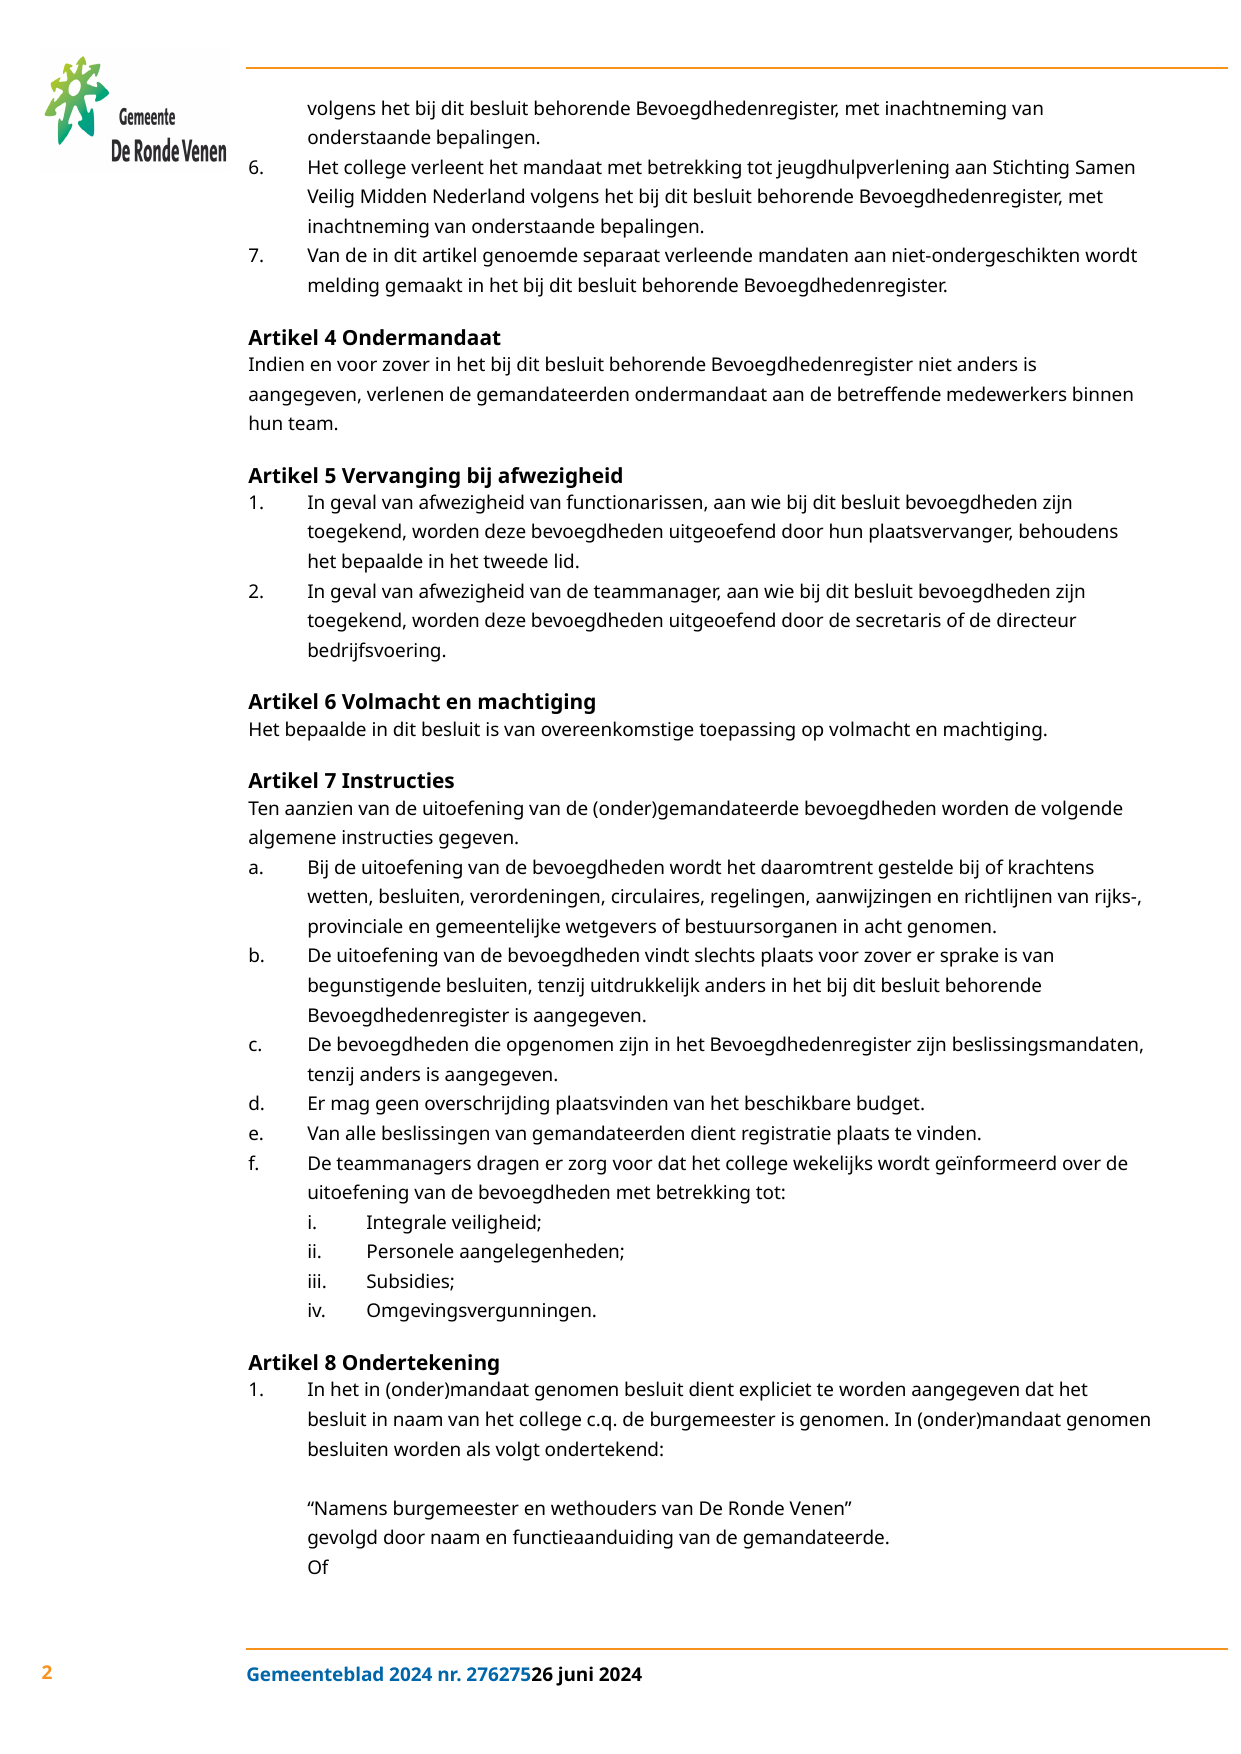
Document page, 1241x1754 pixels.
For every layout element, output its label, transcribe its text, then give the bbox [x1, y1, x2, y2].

list In geval van afwezigheid van de teammanager, aan wie bij dit besluit bevoegdheden zijn toegekend, worden deze bevoegdheden uitgeoefend door de secretaris of de directeur bedrijfsvoering. [248, 578, 1152, 663]
list Integrale veiligheid; [307, 1209, 1152, 1235]
list Van alle beslissingen van gemandateerden dient registratie plaats te vinden. [248, 1120, 1152, 1146]
list Bij de uitoefening van de bevoegdheden wordt het daaromtrent gestelde bij of krachtens wetten, besluiten, verordeningen, circulaires, regelingen, aanwijzingen en richtlijnen van rijks-, provinciale en gemeentelijke wetgevers of bestuursorganen in acht genomen. [248, 854, 1152, 939]
text Ten aanzien van de uitoefening van de (onder)gemandateerde bevoegdheden worden de volgende algemene instructies gegeven. [248, 795, 1152, 850]
list volgens het bij dit besluit behorende Bevoegdhedenregister, met inachtneming van onderstaande bepalingen. [248, 95, 1152, 150]
list De teammanagers dragen er zorg voor dat het college wekelijks wordt geïnformeerd over de uitoefening van de bevoegdheden met betrekking tot: [248, 1150, 1152, 1205]
list Er mag geen overschrijding plaatsvinden van het beschikbare budget. [248, 1091, 1152, 1116]
text Het bepaalde in dit besluit is van overeenkomstige toepassing op volmacht en machtiging. [248, 716, 1152, 742]
text Artikel 6 Volmacht en machtiging [248, 687, 1152, 716]
list De uitoefening van de bevoegdheden vindt slechts plaats voor zover er sprake is van begunstigende besluiten, tenzij uitdrukkelijk anders in het bij dit besluit behorende Bevoegdhedenregister is aangegeven. [248, 943, 1152, 1028]
list “Namens burgemeester en wethouders van De Ronde Venen” [248, 1495, 1152, 1521]
list Subsidies; [307, 1268, 1152, 1294]
text Indien en voor zover in het bij dit besluit behorende Bevoegdhedenregister niet anders is aangegeven, verlenen de gemandateerden ondermandaat aan de betreffende medewerkers binnen hun team. [248, 351, 1152, 436]
list Omgevingsvergunningen. [307, 1298, 1152, 1323]
list Het college verleent het mandaat met betrekking tot jeugdhulpverlening aan Stichting Samen Veilig Midden Nederland volgens het bij dit besluit behorende Bevoegdhedenregister, met inachtneming van onderstaande bepalingen. [248, 154, 1152, 239]
text Artikel 5 Vervanging bij afwezigheid [248, 461, 1152, 489]
text Artikel 4 Ondermandaat [248, 323, 1152, 351]
text Artikel 8 Ondertekening [248, 1348, 1152, 1377]
text Artikel 7 Instructies [248, 766, 1152, 795]
list De bevoegdheden die opgenomen zijn in het Bevoegdhedenregister zijn beslissingsmandaten, tenzij anders is aangegeven. [248, 1031, 1152, 1087]
list Of [248, 1554, 1152, 1580]
list Van de in dit artikel genoemde separaat verleende mandaten aan niet-ondergeschikten wordt melding gemaakt in het bij dit besluit behorende Bevoegdhedenregister. [248, 243, 1152, 298]
picture [41, 47, 231, 172]
list In geval van afwezigheid van functionarissen, aan wie bij dit besluit bevoegdheden zijn toegekend, worden deze bevoegdheden uitgeoefend door hun plaatsvervanger, behoudens het bepaalde in het tweede lid. [248, 489, 1152, 574]
list gevolgd door naam en functieaanduiding van de gemandateerde. [248, 1524, 1152, 1550]
list In het in (onder)mandaat genomen besluit dient expliciet te worden aangegeven dat het besluit in naam van het college c.q. de burgemeester is genomen. In (onder)mandaat genomen besluiten worden als volgt ondertekend: [248, 1377, 1152, 1461]
list Personele aangelegenheden; [307, 1238, 1152, 1264]
